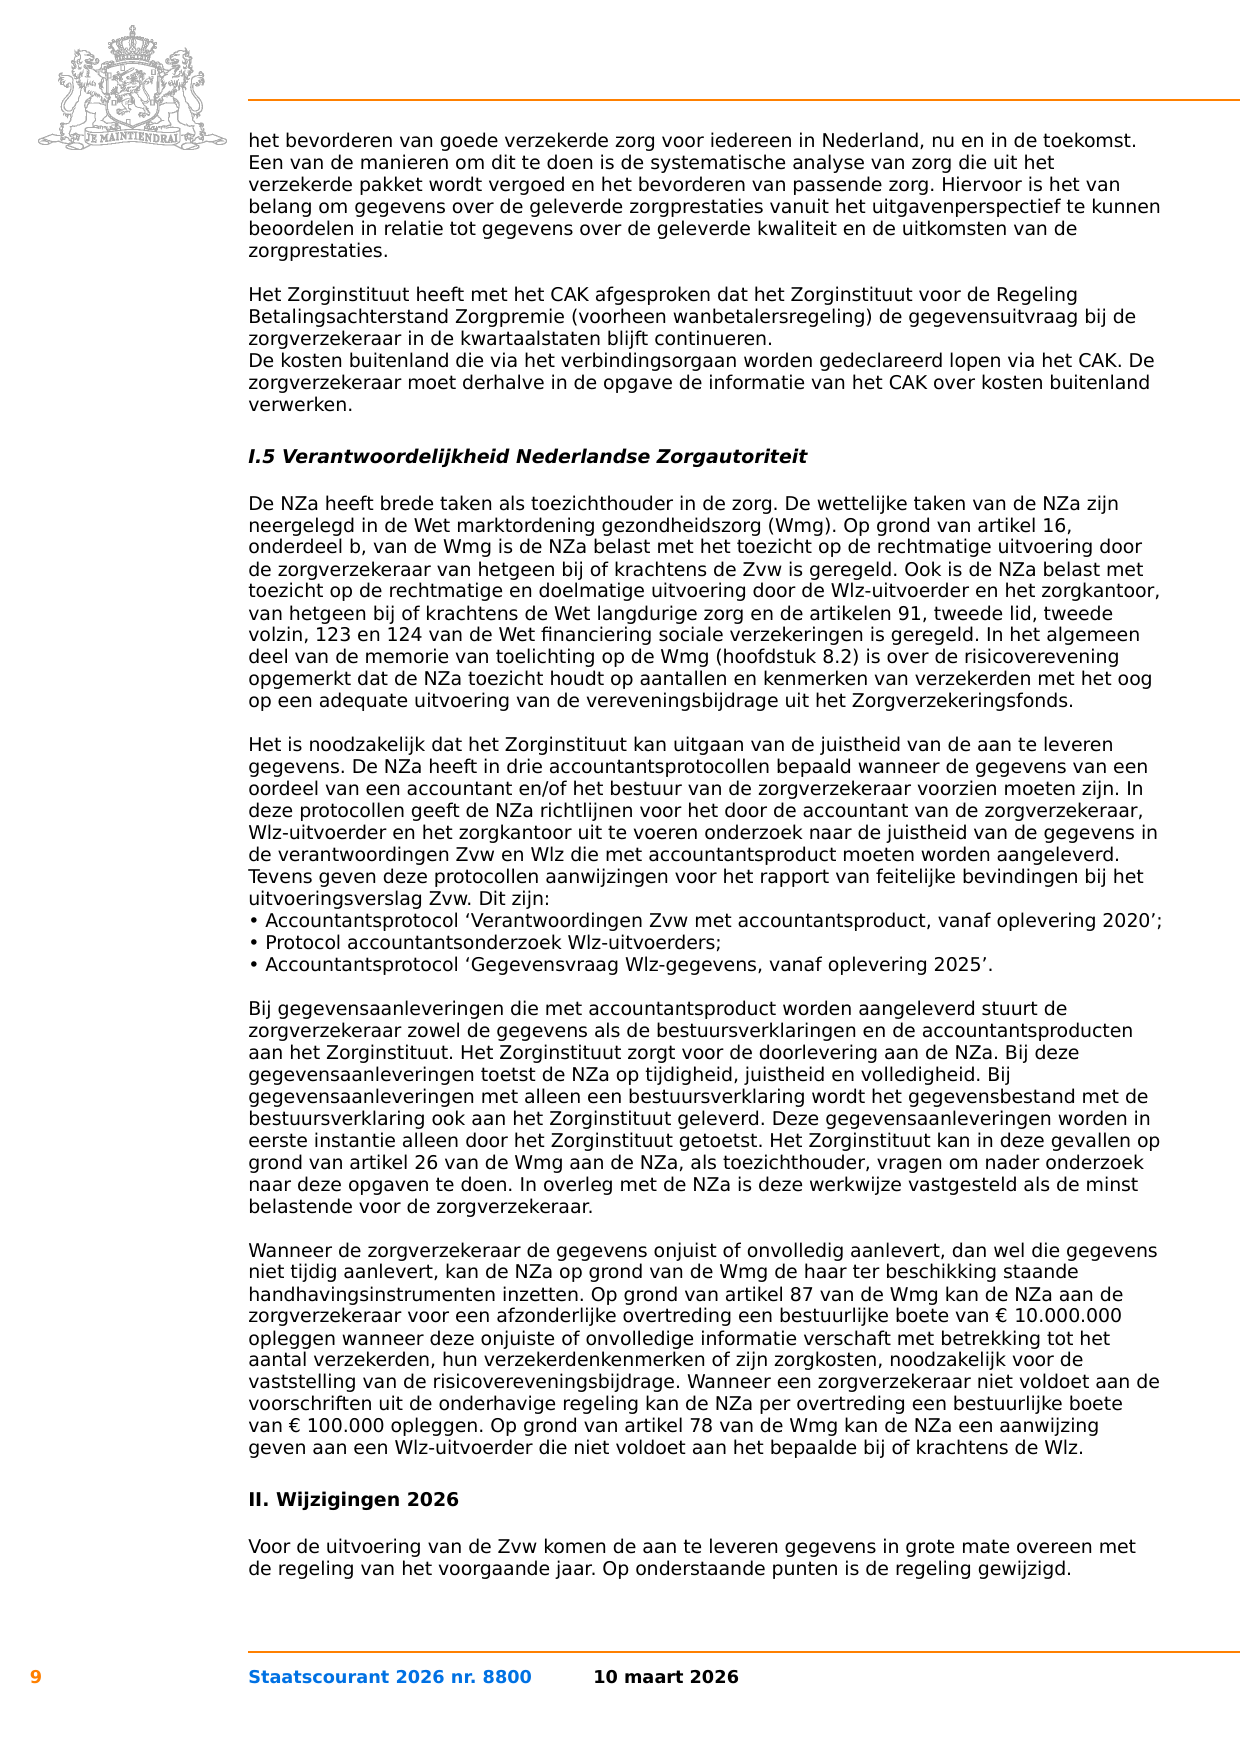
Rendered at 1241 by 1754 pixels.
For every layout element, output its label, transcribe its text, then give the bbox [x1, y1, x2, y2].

text Het is noodzakelijk dat het Zorginstituut kan uitgaan van de juistheid van de aan te leveren gegevens. De NZa heeft in drie accountantsprotocollen bepaald wanneer de gegevens van een oordeel van een accountant en/of het bestuur van de zorgverzekeraar voorzien moeten zijn. In deze protocollen geeft de NZa richtlijnen voor het door de accountant van de zorgverzekeraar, Wlz-uitvoerder en het zorgkantoor uit te voeren onderzoek naar de juistheid van de gegevens in de verantwoordingen Zvw en Wlz die met accountantsproduct moeten worden aangeleverd. Tevens geven deze protocollen aanwijzingen voor het rapport van feitelijke bevindingen bij het uitvoeringsverslag Zvw. Dit zijn: [248, 734, 1163, 910]
text het bevorderen van goede verzekerde zorg voor iedereen in Nederland, nu en in de toekomst. Een van de manieren om dit te doen is de systematische analyse van zorg die uit het verzekerde pakket wordt vergoed en het bevorderen van passende zorg. Hiervoor is het van belang om gegevens over de geleverde zorgprestaties vanuit het uitgavenperspectief te kunnen beoordelen in relatie tot gegevens over de geleverde kwaliteit en de uitkomsten van de zorgprestaties. [248, 130, 1163, 262]
text Voor de uitvoering van de Zvw komen de aan te leveren gegevens in grote mate overeen met de regeling van het voorgaande jaar. Op onderstaande punten is de regeling gewijzigd. [248, 1536, 1163, 1580]
text Bij gegevensaanleveringen die met accountantsproduct worden aangeleverd stuurt de zorgverzekeraar zowel de gegevens als de bestuursverklaringen en de accountantsproducten aan het Zorginstituut. Het Zorginstituut zorgt voor de doorlevering aan de NZa. Bij deze gegevensaanleveringen toetst de NZa op tijdigheid, juistheid en volledigheid. Bij gegevensaanleveringen met alleen een bestuursverklaring wordt het gegevensbestand met de bestuursverklaring ook aan het Zorginstituut geleverd. Deze gegevensaanleveringen worden in eerste instantie alleen door het Zorginstituut getoetst. Het Zorginstituut kan in deze gevallen op grond van artikel 26 van de Wmg aan de NZa, als toezichthouder, vragen om nader onderzoek naar deze opgaven te doen. In overleg met de NZa is deze werkwijze vastgesteld als de minst belastende voor de zorgverzekeraar. [248, 998, 1163, 1218]
subtitle I.5 Verantwoordelijkheid Nederlandse Zorgautoriteit [248, 446, 1163, 467]
text • Accountantsprotocol ‘Verantwoordingen Zvw met accountantsproduct, vanaf oplevering 2020’; [248, 910, 1163, 932]
text De kosten buitenland die via het verbindingsorgaan worden gedeclareerd lopen via het CAK. De zorgverzekeraar moet derhalve in de opgave de informatie van het CAK over kosten buitenland verwerken. [248, 349, 1163, 416]
text De NZa heeft brede taken als toezichthouder in de zorg. De wettelijke taken van de NZa zijn neergelegd in de Wet marktordening gezondheidszorg (Wmg). Op grond van artikel 16, onderdeel b, van de Wmg is de NZa belast met het toezicht op de rechtmatige uitvoering door de zorgverzekeraar van hetgeen bij of krachtens de Zvw is geregeld. Ook is de NZa belast met toezicht op de rechtmatige en doelmatige uitvoering door de Wlz-uitvoerder en het zorgkantoor, van hetgeen bij of krachtens de Wet langdurige zorg en de artikelen 91, tweede lid, tweede volzin, 123 en 124 van de Wet financiering sociale verzekeringen is geregeld. In het algemeen deel van de memorie van toelichting op de Wmg (hoofdstuk 8.2) is over de risicoverevening opgemerkt dat de NZa toezicht houdt op aantallen en kenmerken van verzekerden met het oog op een adequate uitvoering van de vereveningsbijdrage uit het Zorgverzekeringsfonds. [248, 492, 1163, 712]
text • Protocol accountantsonderzoek Wlz-uitvoerders; [248, 932, 1163, 954]
picture [38, 25, 227, 150]
text • Accountantsprotocol ‘Gegevensvraag Wlz-gegevens, vanaf oplevering 2025’. [248, 954, 1163, 976]
text Wanneer de zorgverzekeraar de gegevens onjuist of onvolledig aanlevert, dan wel die gegevens niet tijdig aanlevert, kan de NZa op grond van de Wmg de haar ter beschikking staande handhavingsinstrumenten inzetten. Op grond van artikel 87 van de Wmg kan de NZa aan de zorgverzekeraar voor een afzonderlijke overtreding een bestuurlijke boete van € 10.000.000 opleggen wanneer deze onjuiste of onvolledige informatie verschaft met betrekking tot het aantal verzekerden, hun verzekerdenkenmerken of zijn zorgkosten, noodzakelijk voor de vaststelling van de risicovereveningsbijdrage. Wanneer een zorgverzekeraar niet voldoet aan de voorschriften uit de onderhavige regeling kan de NZa per overtreding een bestuurlijke boete van € 100.000 opleggen. Op grond van artikel 78 van de Wmg kan de NZa een aanwijzing geven aan een Wlz-uitvoerder die niet voldoet aan het bepaalde bij of krachtens de Wlz. [248, 1239, 1163, 1459]
subtitle II. Wijzigingen 2026 [248, 1489, 1163, 1511]
text Het Zorginstituut heeft met het CAK afgesproken dat het Zorginstituut voor de Regeling Betalingsachterstand Zorgpremie (voorheen wanbetalersregeling) de gegevensuitvraag bij de zorgverzekeraar in de kwartaalstaten blijft continueren. [248, 284, 1163, 349]
